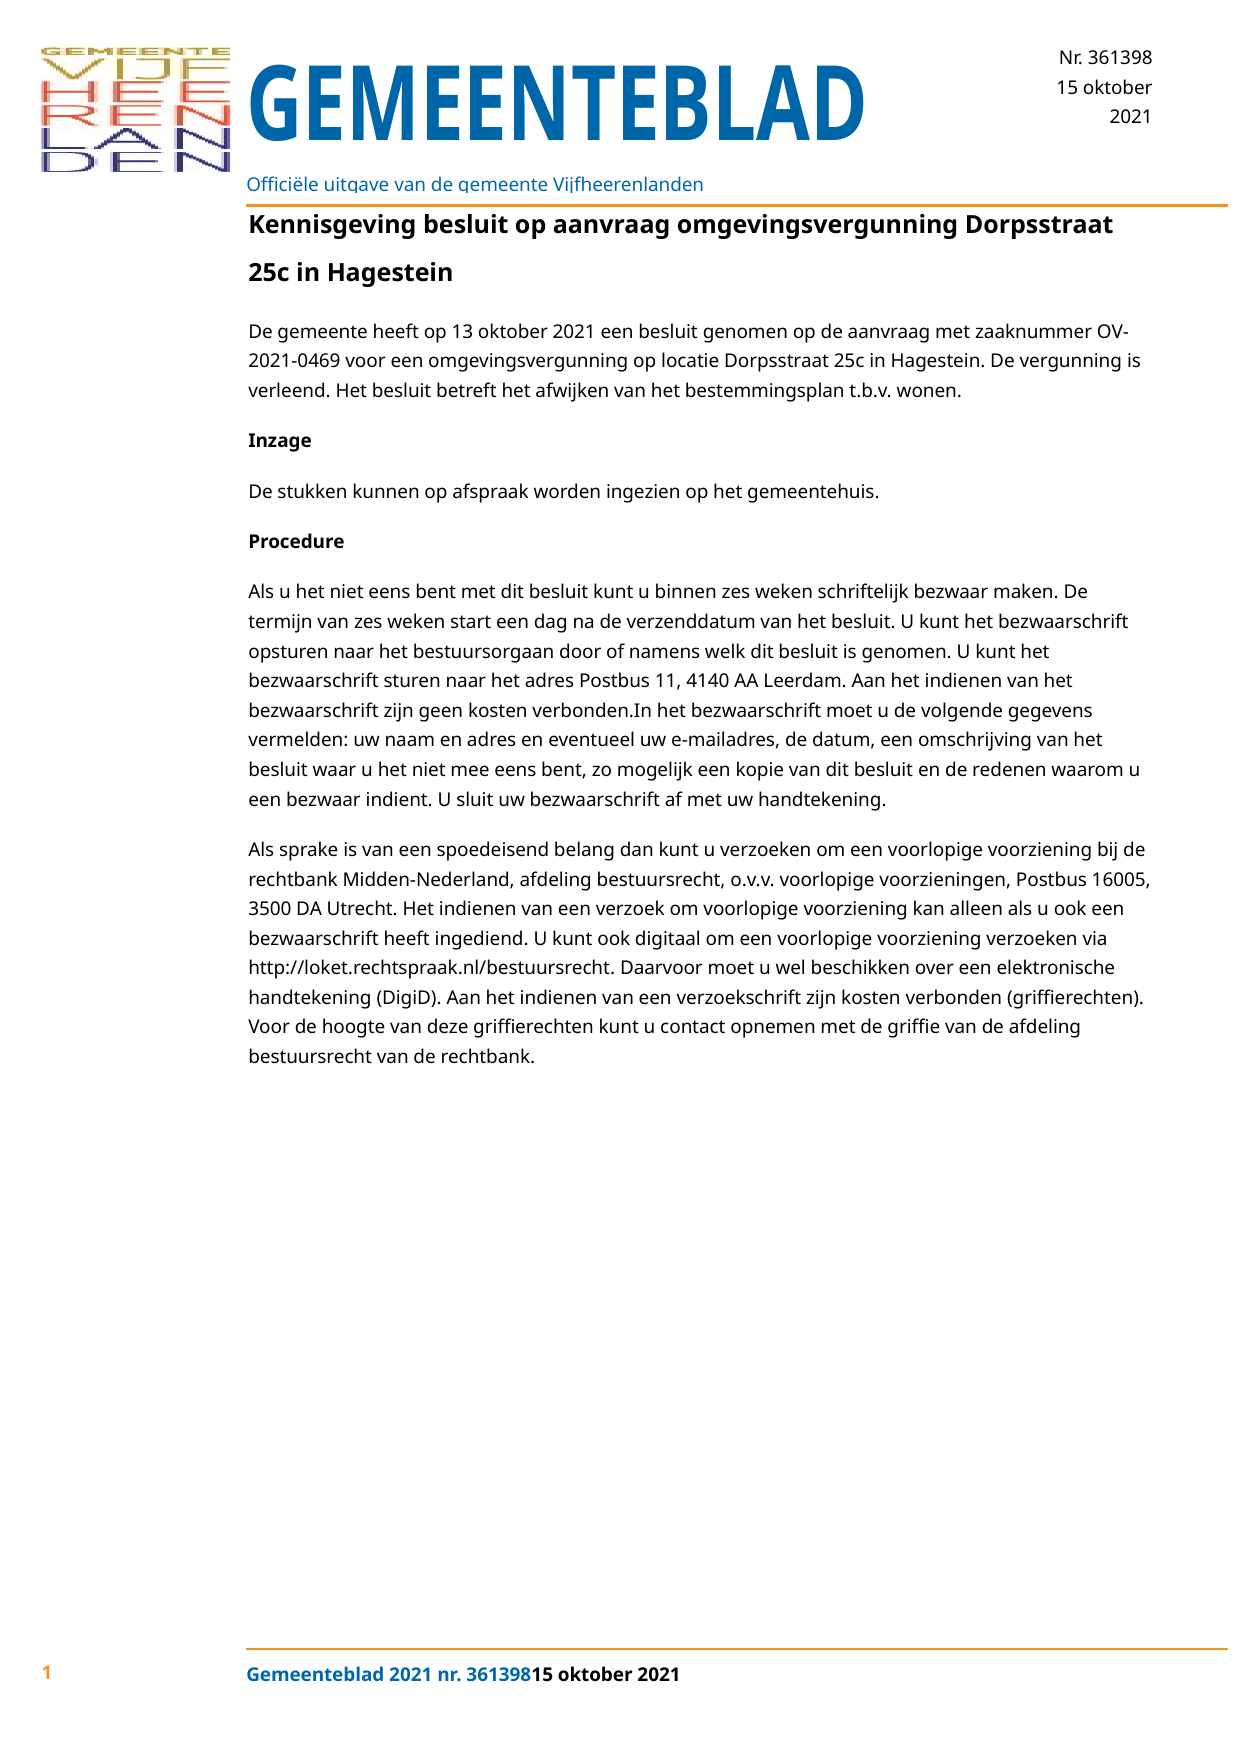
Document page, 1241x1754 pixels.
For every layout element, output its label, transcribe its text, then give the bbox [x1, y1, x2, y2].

text Kennisgeving besluit op aanvraag omgevingsvergunning Dorpsstraat 25c in Hagestein [248, 207, 1152, 288]
text De gemeente heeft op 13 oktober 2021 een besluit genomen op de aanvraag met zaaknummer OV-2021-0469 voor een omgevingsvergunning op locatie Dorpsstraat 25c in Hagestein. De vergunning is verleend. Het besluit betreft het afwijken van het bestemmingsplan t.b.v. wonen. [248, 318, 1152, 403]
text Als u het niet eens bent met dit besluit kunt u binnen zes weken schriftelijk bezwaar maken. De termijn van zes weken start een dag na de verzenddatum van het besluit. U kunt het bezwaarschrift opsturen naar het bestuursorgaan door of namens welk dit besluit is genomen. U kunt het bezwaarschrift sturen naar het adres Postbus 11, 4140 AA Leerdam. Aan het indienen van het bezwaarschrift zijn geen kosten verbonden.In het bezwaarschrift moet u de volgende gegevens vermelden: uw naam en adres en eventueel uw e-mailadres, de datum, een omschrijving van het besluit waar u het niet mee eens bent, zo mogelijk een kopie van dit besluit en de redenen waarom u een bezwaar indient. U sluit uw bezwaarschrift af met uw handtekening. [248, 579, 1152, 812]
picture [41, 47, 231, 172]
text Procedure [248, 528, 1152, 554]
text De stukken kunnen op afspraak worden ingezien op het gemeentehuis. [248, 478, 1152, 504]
text Inzage [248, 427, 1152, 453]
text Als sprake is van een spoedeisend belang dan kunt u verzoeken om een voorlopige voorziening bij de rechtbank Midden-Nederland, afdeling bestuursrecht, o.v.v. voorlopige voorzieningen, Postbus 16005, 3500 DA Utrecht. Het indienen van een verzoek om voorlopige voorziening kan alleen als u ook een bezwaarschrift heeft ingediend. U kunt ook digitaal om een voorlopige voorziening verzoeken via http://loket.rechtspraak.nl/bestuursrecht. Daarvoor moet u wel beschikken over een elektronische handtekening (DigiD). Aan het indienen van een verzoekschrift zijn kosten verbonden (griffierechten). Voor de hoogte van deze griffierechten kunt u contact opnemen met de griffie van de afdeling bestuursrecht van de rechtbank. [248, 836, 1152, 1069]
